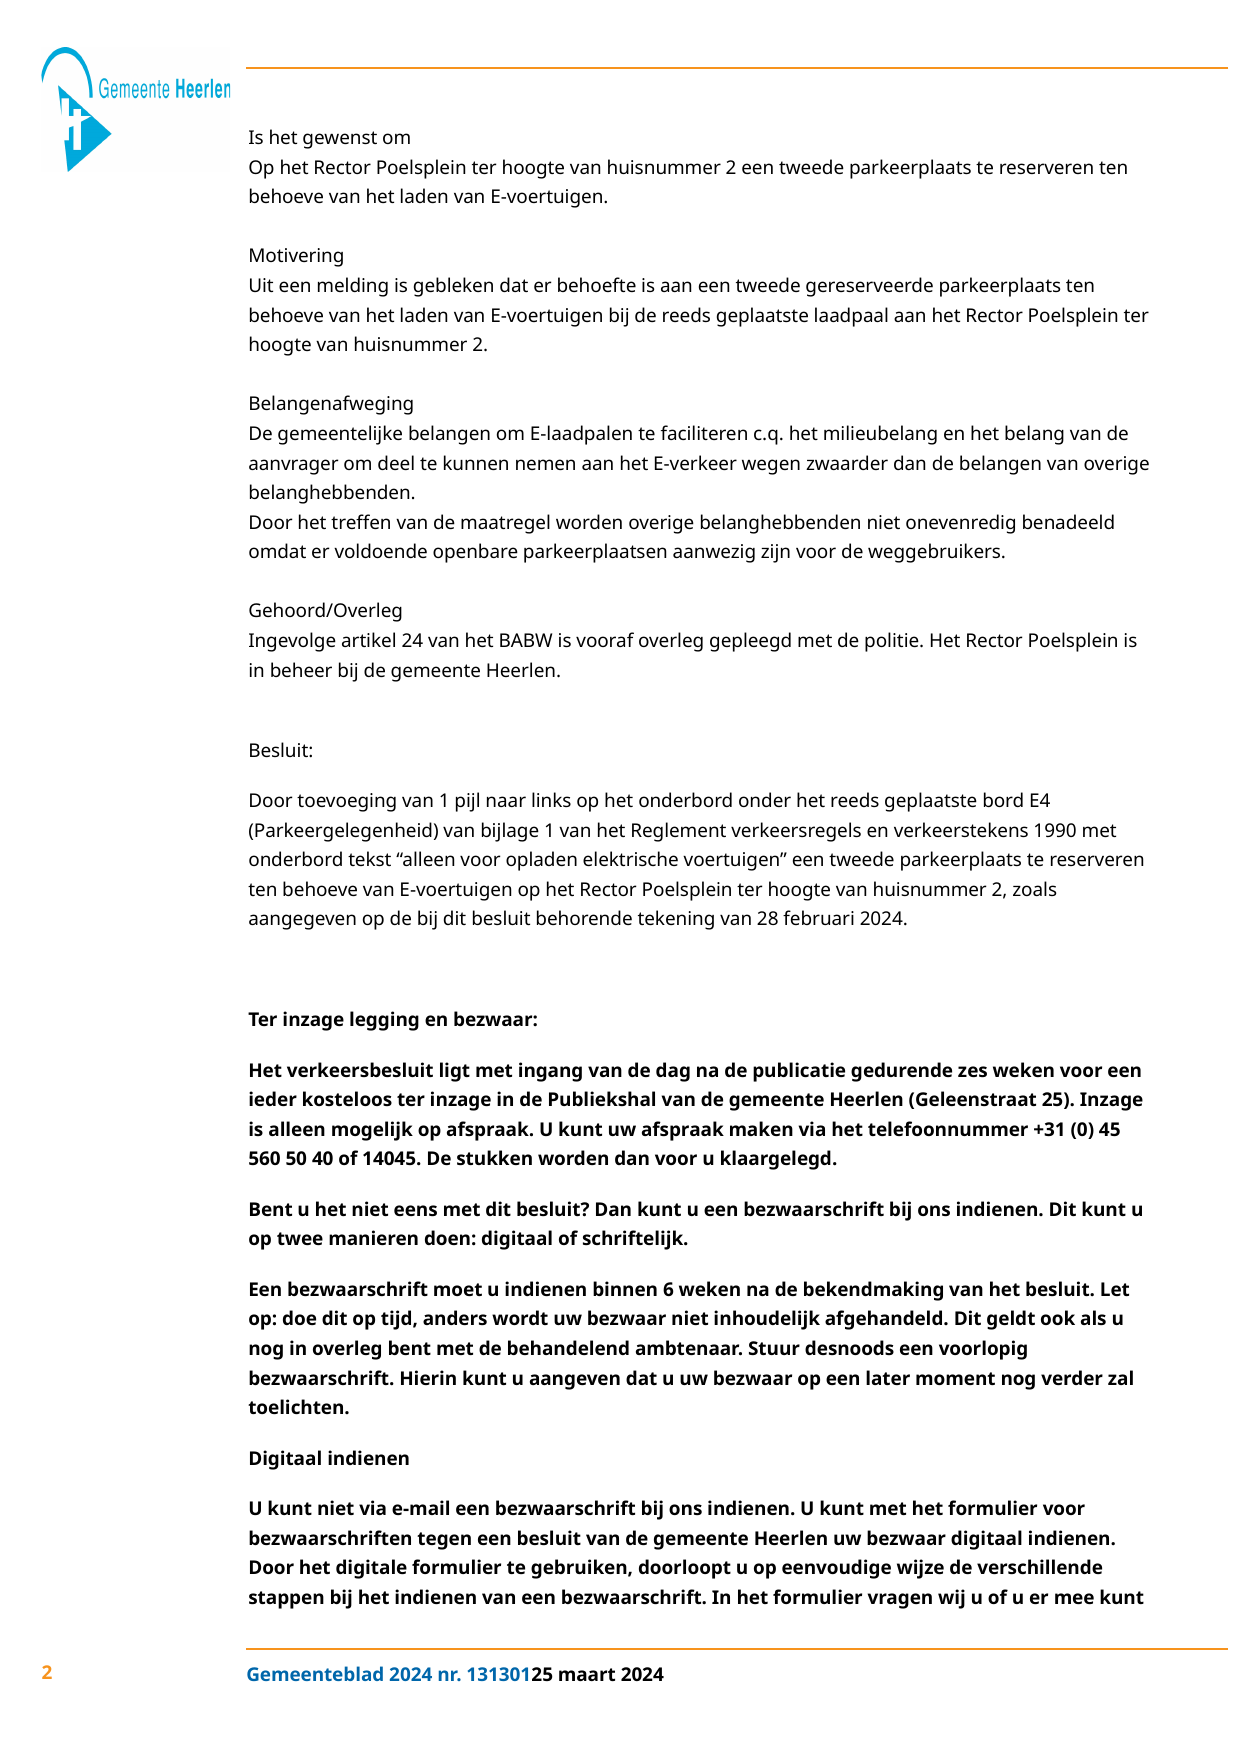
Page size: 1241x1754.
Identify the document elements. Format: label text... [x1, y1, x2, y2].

text Een bezwaarschrift moet u indienen binnen 6 weken na de bekendmaking van het besluit. Let op: doe dit op tijd, anders wordt uw bezwaar niet inhoudelijk afgehandeld. Dit geldt ook als u nog in overleg bent met de behandelend ambtenaar. Stuur desnoods een voorlopig bezwaarschrift. Hierin kunt u aangeven dat u uw bezwaar op een later moment nog verder zal toelichten. [248, 1276, 1152, 1420]
text Door het treffen van de maatregel worden overige belanghebbenden niet onevenredig benadeeld omdat er voldoende openbare parkeerplaatsen aanwezig zijn voor de weggebruikers. [248, 509, 1152, 564]
text Digitaal indienen [248, 1445, 1152, 1471]
text Belangenafweging [248, 391, 1152, 416]
text Is het gewenst om [248, 124, 1152, 150]
text U kunt niet via e-mail een bezwaarschrift bij ons indienen. U kunt met het formulier voor bezwaarschriften tegen een besluit van de gemeente Heerlen uw bezwaar digitaal indienen. Door het digitale formulier te gebruiken, doorloopt u op eenvoudige wijze de verschillende stappen bij het indienen van een bezwaarschrift. In het formulier vragen wij u of u er mee kunt [248, 1495, 1152, 1610]
text Uit een melding is gebleken dat er behoefte is aan een tweede gereserveerde parkeerplaats ten behoeve van het laden van E-voertuigen bij de reeds geplaatste laadpaal aan het Rector Poelsplein ter hoogte van huisnummer 2. [248, 272, 1152, 357]
text Gehoord/Overleg [248, 598, 1152, 623]
text Ter inzage legging en bezwaar: [248, 1006, 1152, 1032]
text Bent u het niet eens met dit besluit? Dan kunt u een bezwaarschrift bij ons indienen. Dit kunt u op twee manieren doen: digitaal of schriftelijk. [248, 1196, 1152, 1251]
text Het verkeersbesluit ligt met ingang van de dag na de publicatie gedurende zes weken voor een ieder kosteloos ter inzage in de Publiekshal van de gemeente Heerlen (Geleenstraat 25). Inzage is alleen mogelijk op afspraak. U kunt uw afspraak maken via het telefoonnummer +31 (0) 45 560 50 40 of 14045. De stukken worden dan voor u klaargelegd. [248, 1057, 1152, 1171]
text Motivering [248, 243, 1152, 268]
text Ingevolge artikel 24 van het BABW is vooraf overleg gepleegd met de politie. Het Rector Poelsplein is in beheer bij de gemeente Heerlen. [248, 627, 1152, 683]
text Besluit: [248, 737, 1152, 763]
picture [41, 47, 231, 172]
picture [41, 47, 59, 70]
text Door toevoeging van 1 pijl naar links op het onderbord onder het reeds geplaatste bord E4 (Parkeergelegenheid) van bijlage 1 van het Reglement verkeersregels en verkeerstekens 1990 met onderbord tekst “alleen voor opladen elektrische voertuigen” een tweede parkeerplaats te reserveren ten behoeve van E-voertuigen op het Rector Poelsplein ter hoogte van huisnummer 2, zoals aangegeven op de bij dit besluit behorende tekening van 28 februari 2024. [248, 787, 1152, 931]
text Op het Rector Poelsplein ter hoogte van huisnummer 2 een tweede parkeerplaats te reserveren ten behoeve van het laden van E-voertuigen. [248, 154, 1152, 209]
text De gemeentelijke belangen om E-laadpalen te faciliteren c.q. het milieubelang en het belang van de aanvrager om deel te kunnen nemen aan het E-verkeer wegen zwaarder dan de belangen van overige belanghebbenden. [248, 420, 1152, 505]
